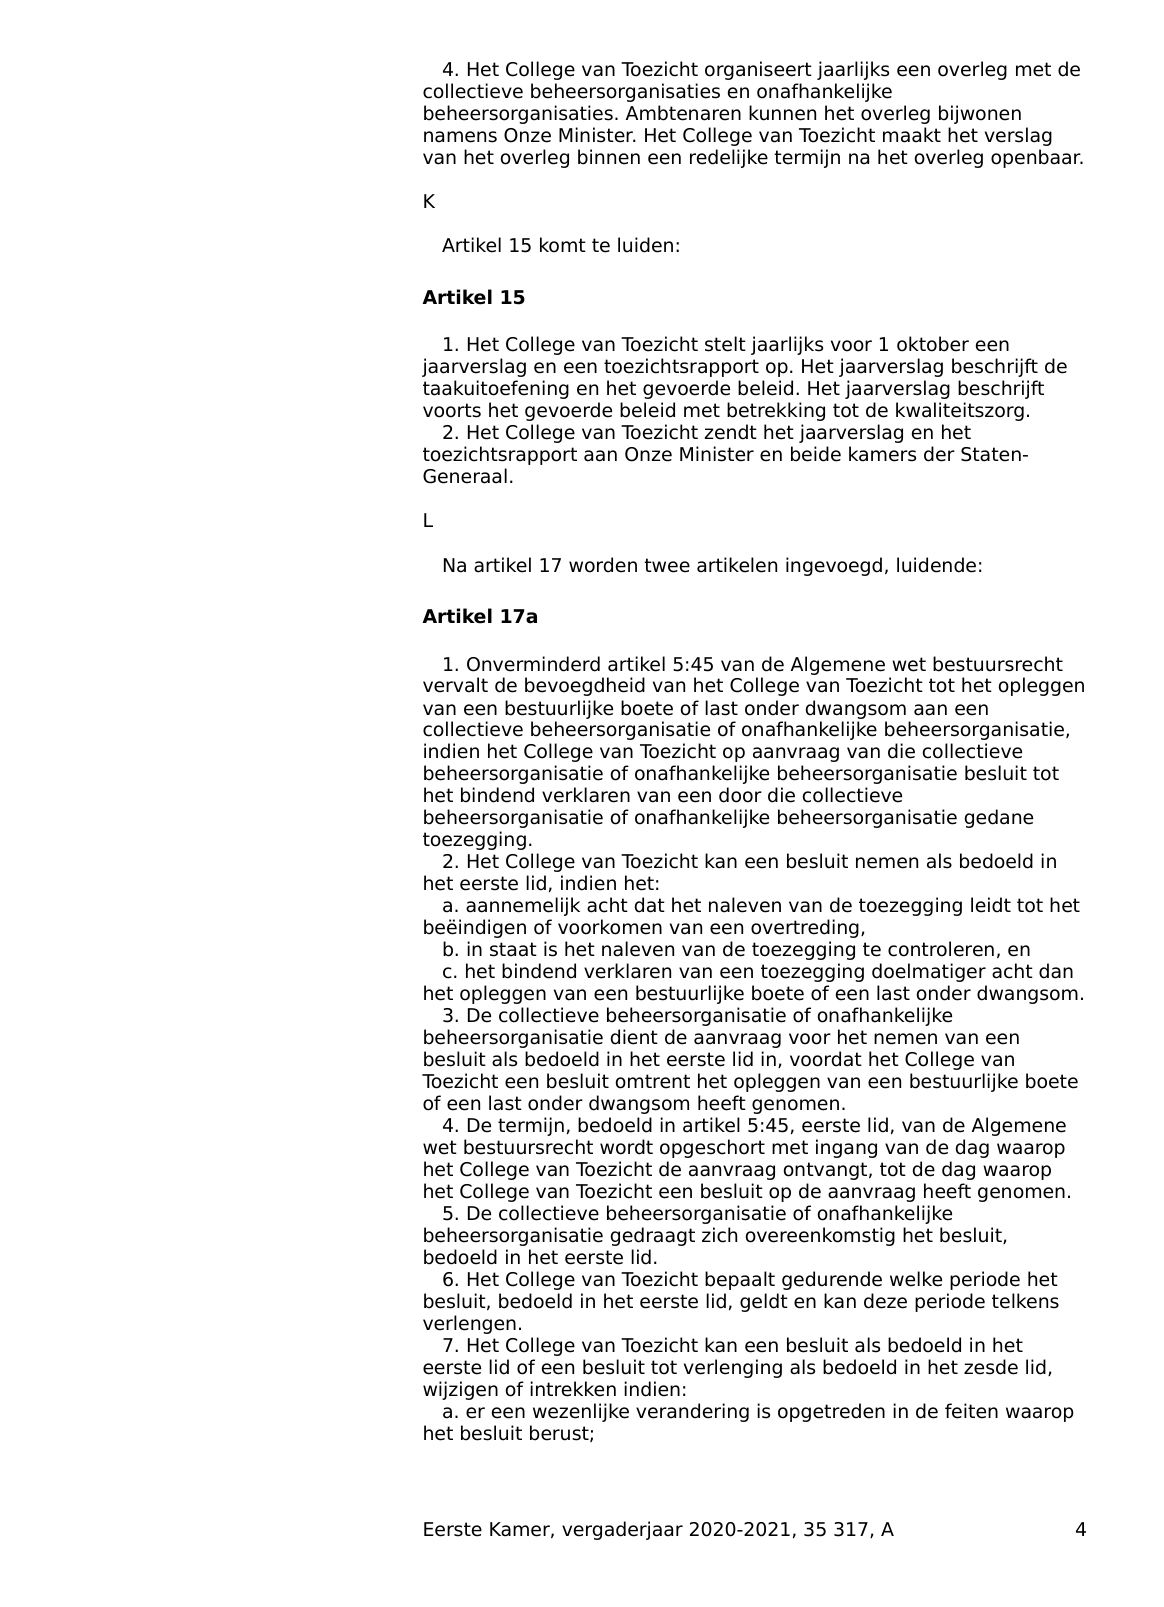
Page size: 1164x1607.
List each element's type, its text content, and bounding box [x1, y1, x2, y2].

text 6. Het College van Toezicht bepaalt gedurende welke periode het besluit, bedoeld in het eerste lid, geldt en kan deze periode telkens verlengen. [422, 1269, 1087, 1335]
subtitle Artikel 17a [422, 606, 1087, 628]
text 4. Het College van Toezicht organiseert jaarlijks een overleg met de collectieve beheersorganisaties en onafhankelijke beheersorganisaties. Ambtenaren kunnen het overleg bijwonen namens Onze Minister. Het College van Toezicht maakt het verslag van het overleg binnen een redelijke termijn na het overleg openbaar. [422, 59, 1087, 169]
subtitle Artikel 15 [422, 287, 1087, 309]
text L [422, 510, 1087, 532]
text 1. Het College van Toezicht stelt jaarlijks voor 1 oktober een jaarverslag en een toezichtsrapport op. Het jaarverslag beschrijft de taakuitoefening en het gevoerde beleid. Het jaarverslag beschrijft voorts het gevoerde beleid met betrekking tot de kwaliteitszorg. [422, 334, 1087, 422]
text a. er een wezenlijke verandering is opgetreden in de feiten waarop het besluit berust; [422, 1401, 1087, 1445]
text c. het bindend verklaren van een toezegging doelmatiger acht dan het opleggen van een bestuurlijke boete of een last onder dwangsom. [422, 961, 1087, 1005]
text 7. Het College van Toezicht kan een besluit als bedoeld in het eerste lid of een besluit tot verlenging als bedoeld in het zesde lid, wijzigen of intrekken indien: [422, 1335, 1087, 1401]
text K [422, 191, 1087, 213]
text Na artikel 17 worden twee artikelen ingevoegd, luidende: [422, 554, 1087, 576]
text Artikel 15 komt te luiden: [422, 235, 1087, 257]
text 2. Het College van Toezicht kan een besluit nemen als bedoeld in het eerste lid, indien het: [422, 851, 1087, 895]
text b. in staat is het naleven van de toezegging te controleren, en [422, 939, 1087, 961]
text a. aannemelijk acht dat het naleven van de toezegging leidt tot het beëindigen of voorkomen van een overtreding, [422, 895, 1087, 939]
text 2. Het College van Toezicht zendt het jaarverslag en het toezichtsrapport aan Onze Minister en beide kamers der Staten-Generaal. [422, 422, 1087, 488]
text 3. De collectieve beheersorganisatie of onafhankelijke beheersorganisatie dient de aanvraag voor het nemen van een besluit als bedoeld in het eerste lid in, voordat het College van Toezicht een besluit omtrent het opleggen van een bestuurlijke boete of een last onder dwangsom heeft genomen. [422, 1005, 1087, 1115]
text 4. De termijn, bedoeld in artikel 5:45, eerste lid, van de Algemene wet bestuursrecht wordt opgeschort met ingang van de dag waarop het College van Toezicht de aanvraag ontvangt, tot de dag waarop het College van Toezicht een besluit op de aanvraag heeft genomen. [422, 1115, 1087, 1203]
text 1. Onverminderd artikel 5:45 van de Algemene wet bestuursrecht vervalt de bevoegdheid van het College van Toezicht tot het opleggen van een bestuurlijke boete of last onder dwangsom aan een collectieve beheersorganisatie of onafhankelijke beheersorganisatie, indien het College van Toezicht op aanvraag van die collectieve beheersorganisatie of onafhankelijke beheersorganisatie besluit tot het bindend verklaren van een door die collectieve beheersorganisatie of onafhankelijke beheersorganisatie gedane toezegging. [422, 653, 1087, 851]
text 5. De collectieve beheersorganisatie of onafhankelijke beheersorganisatie gedraagt zich overeenkomstig het besluit, bedoeld in het eerste lid. [422, 1203, 1087, 1269]
